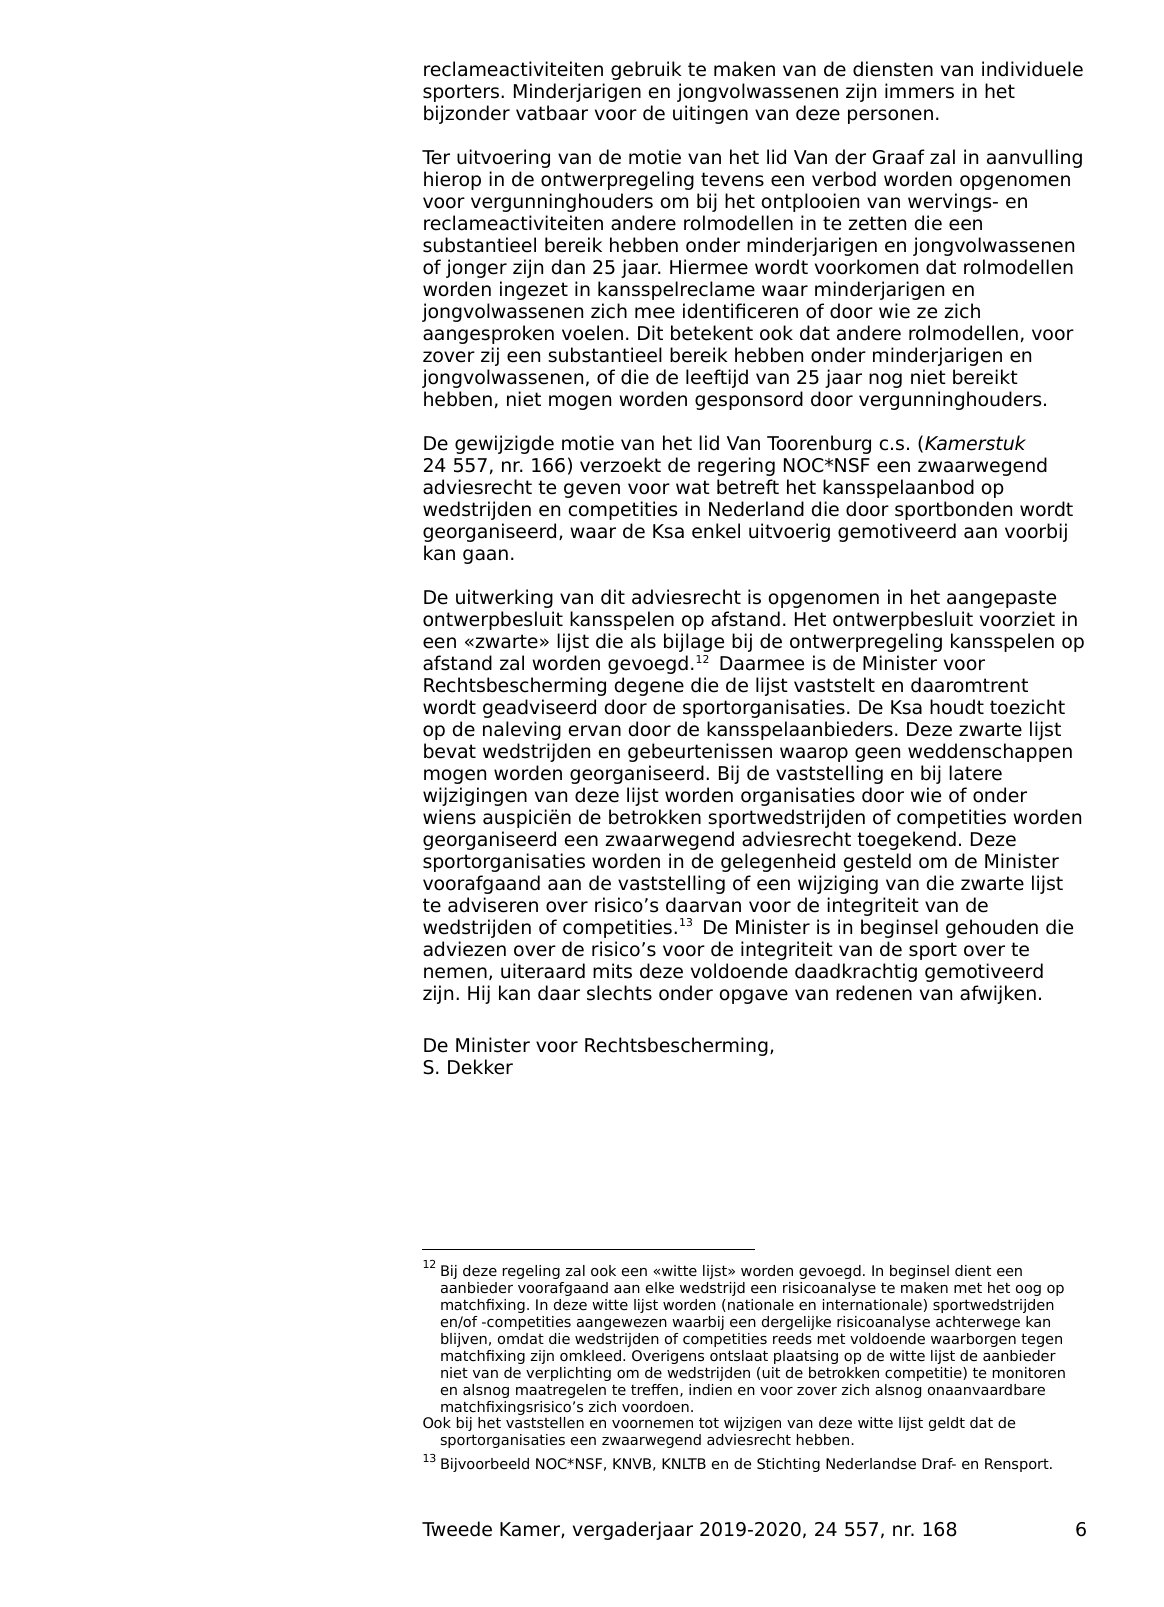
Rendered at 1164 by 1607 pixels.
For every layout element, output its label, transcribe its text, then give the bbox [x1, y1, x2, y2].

text Bij deze regeling zal ook een «witte lijst» worden gevoegd. In beginsel dient een aanbieder voorafgaand aan elke wedstrijd een risicoanalyse te maken met het oog op matchfixing. In deze witte lijst worden (nationale en internationale) sportwedstrijden en/of -competities aangewezen waarbij een dergelijke risicoanalyse achterwege kan blijven, omdat die wedstrijden of competities reeds met voldoende waarborgen tegen matchfixing zijn omkleed. Overigens ontslaat plaatsing op de witte lijst de aanbieder niet van de verplichting om de wedstrijden (uit de betrokken competitie) te monitoren en alsnog maatregelen te treffen, indien en voor zover zich alsnog onaanvaardbare matchfixingsrisico’s zich voordoen. [422, 1258, 1087, 1416]
text De Minister voor Rechtsbescherming, S. Dekker [422, 1035, 1087, 1079]
text Ook bij het vaststellen en voornemen tot wijzigen van deze witte lijst geldt dat de sportorganisaties een zwaarwegend adviesrecht hebben. [422, 1416, 1087, 1449]
text Ter uitvoering van de motie van het lid Van der Graaf zal in aanvulling hierop in de ontwerpregeling tevens een verbod worden opgenomen voor vergunninghouders om bij het ontplooien van wervings- en reclameactiviteiten andere rolmodellen in te zetten die een substantieel bereik hebben onder minderjarigen en jongvolwassenen of jonger zijn dan 25 jaar. Hiermee wordt voorkomen dat rolmodellen worden ingezet in kansspelreclame waar minderjarigen en jongvolwassenen zich mee identificeren of door wie ze zich aangesproken voelen. Dit betekent ook dat andere rolmodellen, voor zover zij een substantieel bereik hebben onder minderjarigen en jongvolwassenen, of die de leeftijd van 25 jaar nog niet bereikt hebben, niet mogen worden gesponsord door vergunninghouders. [422, 147, 1087, 411]
text reclameactiviteiten gebruik te maken van de diensten van individuele sporters. Minderjarigen en jongvolwassenen zijn immers in het bijzonder vatbaar voor de uitingen van deze personen. [422, 59, 1087, 125]
text De uitwerking van dit adviesrecht is opgenomen in het aangepaste ontwerpbesluit kansspelen op afstand. Het ontwerpbesluit voorziet in een «zwarte» lijst die als bijlage bij de ontwerpregeling kansspelen op afstand zal worden gevoegd. Daarmee is de Minister voor Rechtsbescherming degene die de lijst vaststelt en daaromtrent wordt geadviseerd door de sportorganisaties. De Ksa houdt toezicht op de naleving ervan door de kansspelaanbieders. Deze zwarte lijst bevat wedstrijden en gebeurtenissen waarop geen weddenschappen mogen worden georganiseerd. Bij de vaststelling en bij latere wijzigingen van deze lijst worden organisaties door wie of onder wiens auspiciën de betrokken sportwedstrijden of competities worden georganiseerd een zwaarwegend adviesrecht toegekend. Deze sportorganisaties worden in de gelegenheid gesteld om de Minister voorafgaand aan de vaststelling of een wijziging van die zwarte lijst te adviseren over risico’s daarvan voor de integriteit van de wedstrijden of competities. De Minister is in beginsel gehouden die adviezen over de risico’s voor de integriteit van de sport over te nemen, uiteraard mits deze voldoende daadkrachtig gemotiveerd zijn. Hij kan daar slechts onder opgave van redenen van afwijken. [422, 587, 1087, 1005]
text De gewijzigde motie van het lid Van Toorenburg c.s. (Kamerstuk 24 557, nr. 166) verzoekt de regering NOC*NSF een zwaarwegend adviesrecht te geven voor wat betreft het kansspelaanbod op wedstrijden en competities in Nederland die door sportbonden wordt georganiseerd, waar de Ksa enkel uitvoerig gemotiveerd aan voorbij kan gaan. [422, 433, 1087, 565]
text Bijvoorbeeld NOC*NSF, KNVB, KNLTB en de Stichting Nederlandse Draf- en Rensport. [422, 1452, 1087, 1474]
